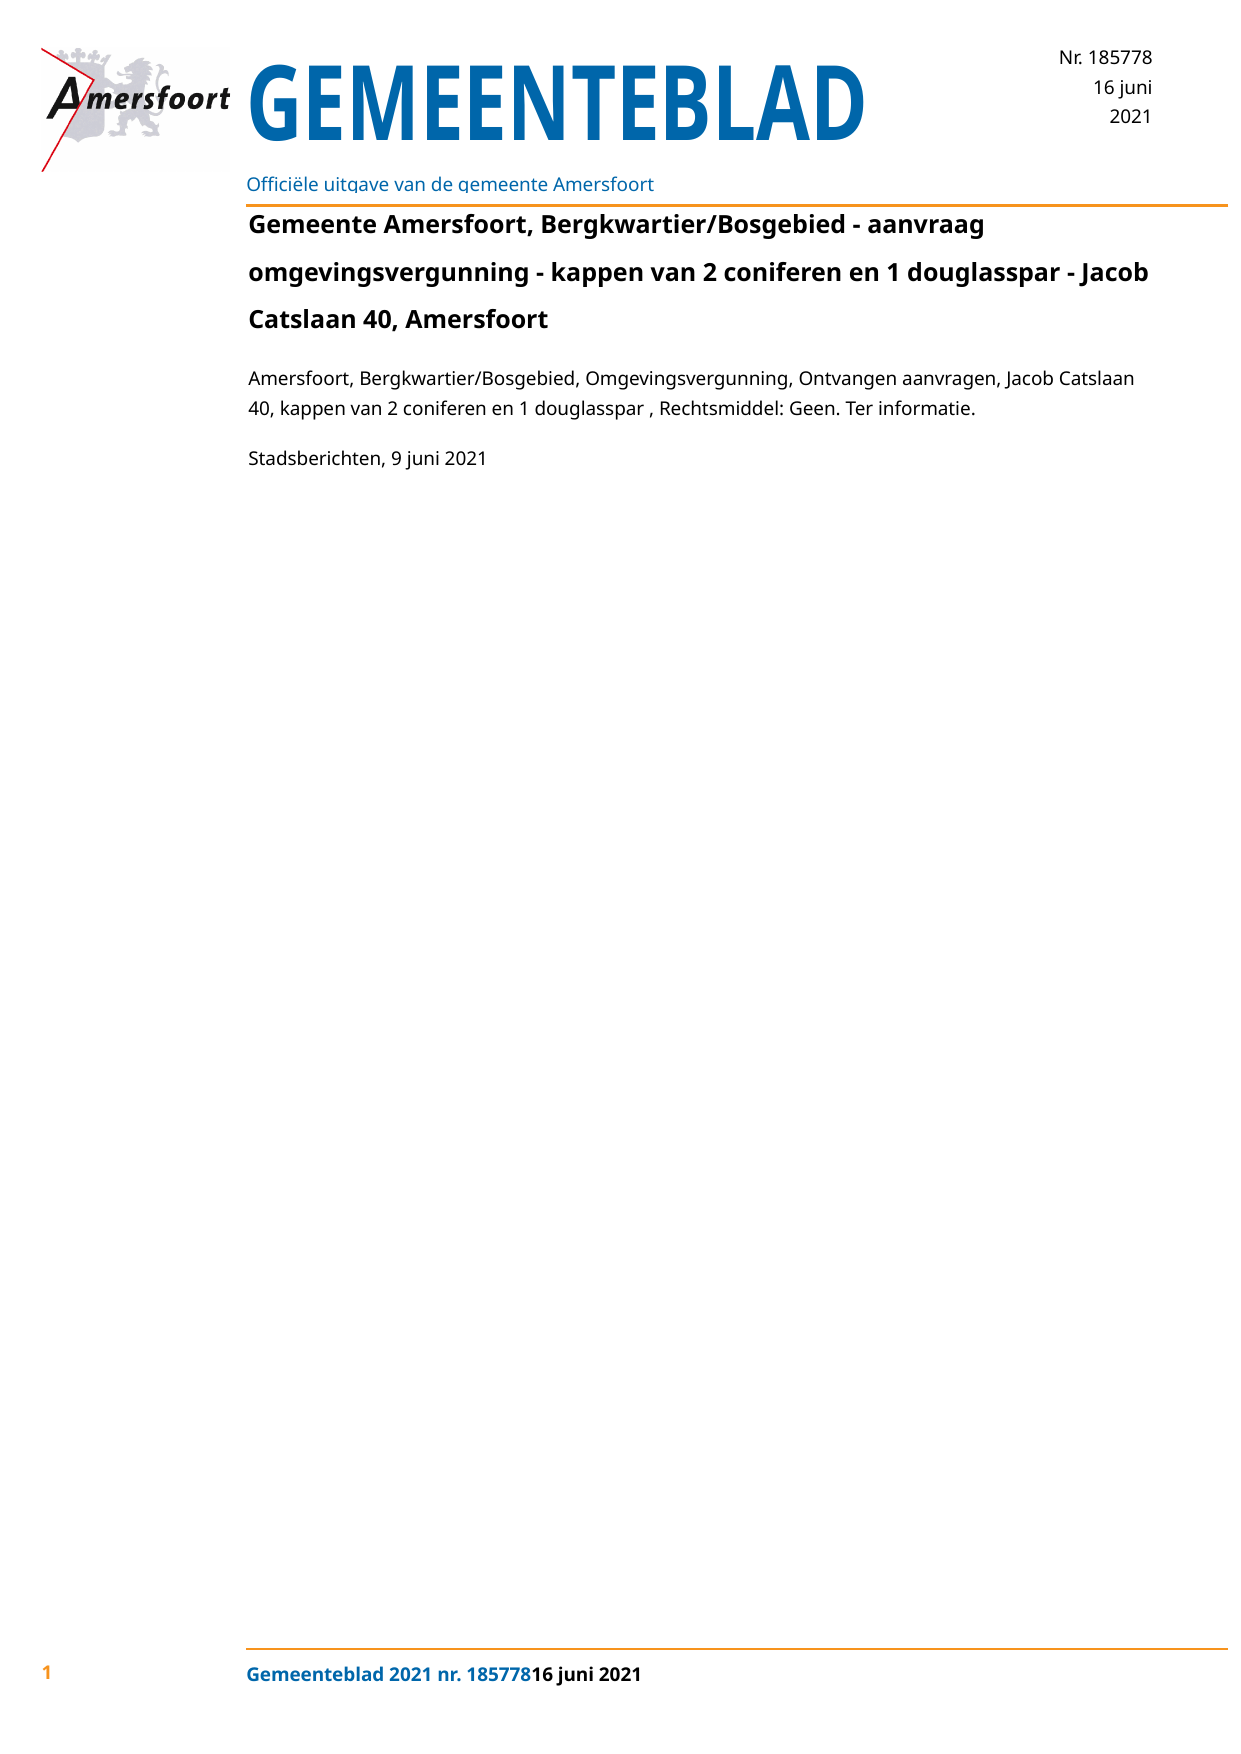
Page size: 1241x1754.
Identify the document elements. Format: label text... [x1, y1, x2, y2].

text Amersfoort, Bergkwartier/Bosgebied, Omgevingsvergunning, Ontvangen aanvragen, Jacob Catslaan 40, kappen van 2 coniferen en 1 douglasspar , Rechtsmiddel: Geen. Ter informatie. [248, 366, 1152, 421]
text Stadsberichten, 9 juni 2021 [248, 446, 1152, 471]
text Gemeente Amersfoort, Bergkwartier/Bosgebied - aanvraag omgevingsvergunning - kappen van 2 coniferen en 1 douglasspar - Jacob Catslaan 40, Amersfoort [248, 207, 1152, 336]
picture [41, 47, 231, 172]
